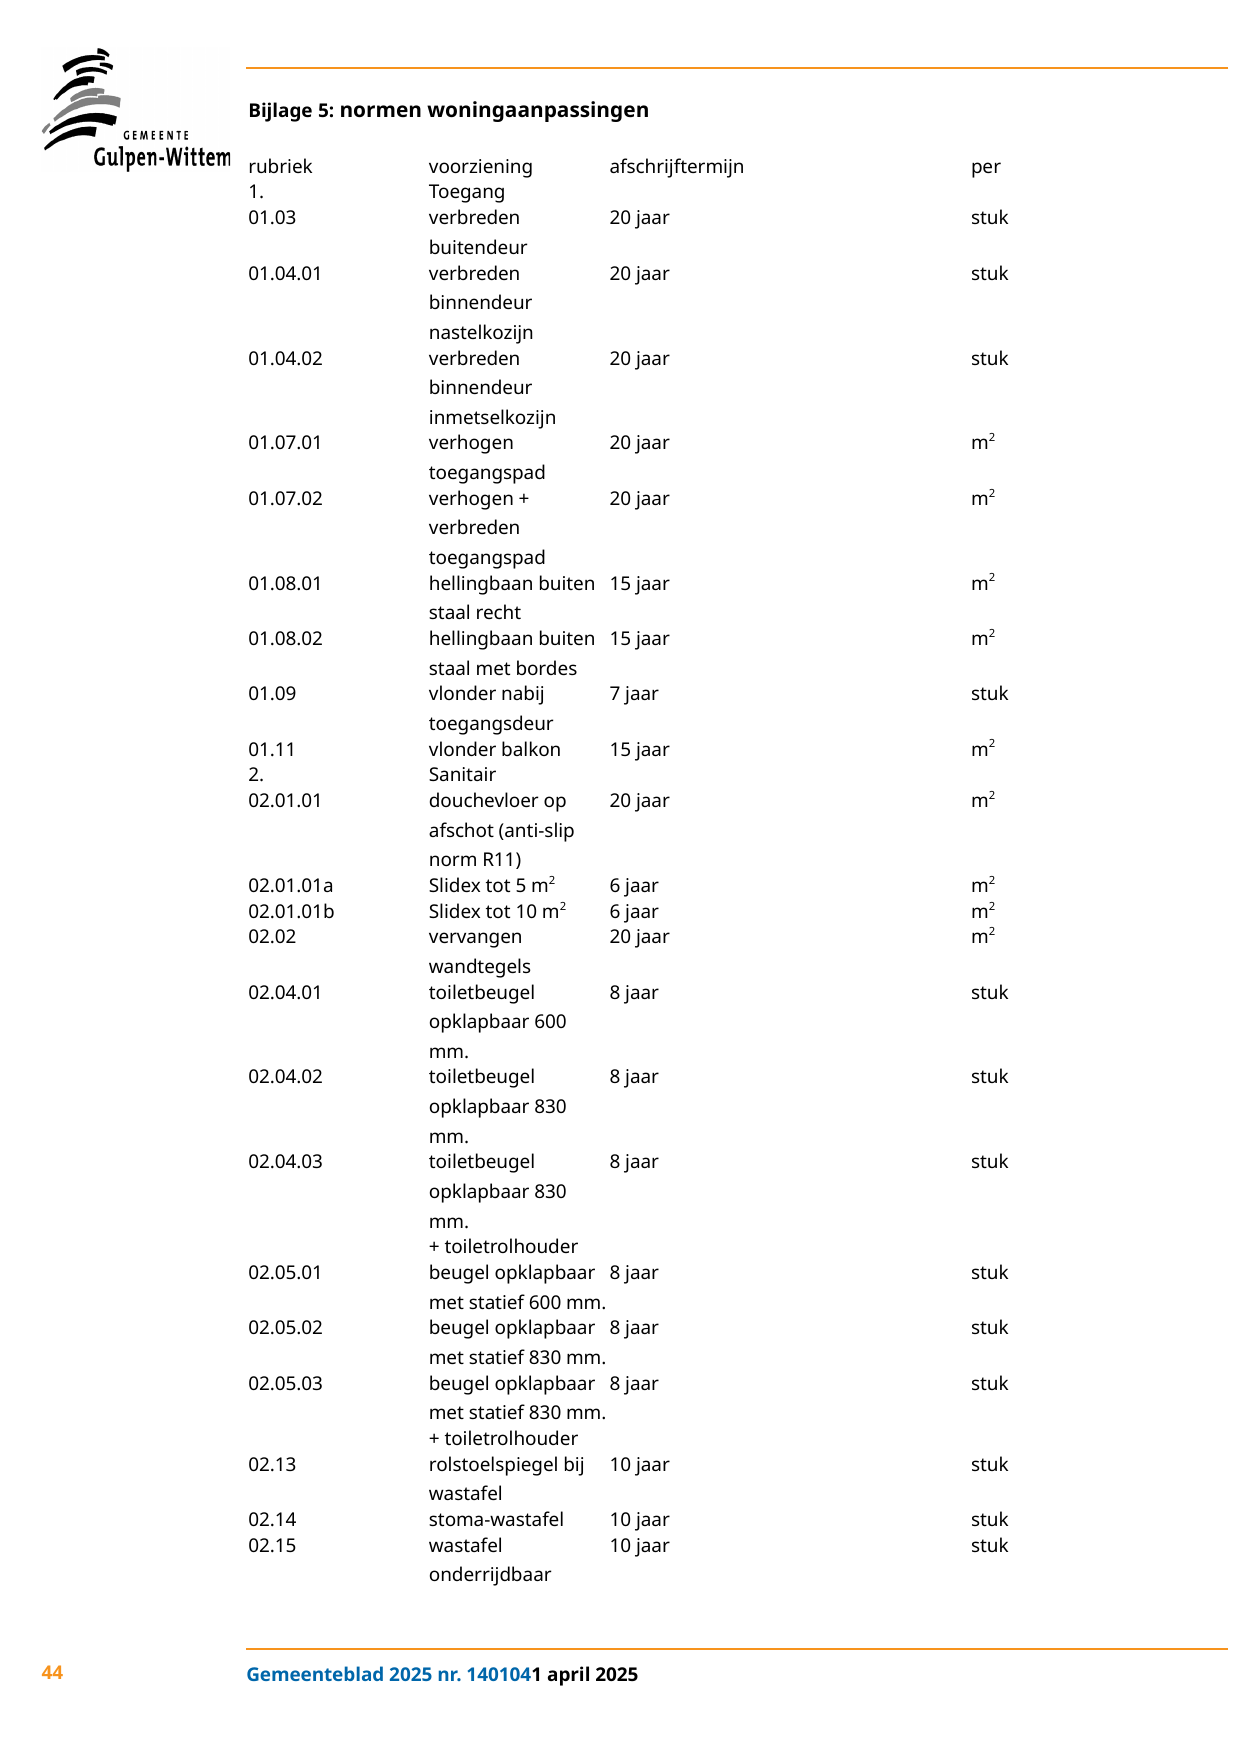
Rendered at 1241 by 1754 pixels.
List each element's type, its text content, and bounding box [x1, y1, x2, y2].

table_cell verhogen + verbreden toegangspad [429, 485, 609, 570]
table_cell verbreden buitendeur [429, 205, 609, 260]
table_cell [790, 345, 971, 429]
table_cell [790, 787, 971, 872]
table_cell stuk [971, 1532, 1152, 1587]
table_cell stuk [971, 260, 1152, 345]
table_header per [971, 153, 1152, 179]
table_cell 20 jaar [609, 430, 790, 485]
table_cell 02.05.01 [248, 1259, 429, 1314]
table_cell toiletbeugel opklapbaar 830 mm. [429, 1064, 609, 1149]
table_cell beugel opklapbaar met statief 600 mm. [429, 1259, 609, 1314]
table_cell toiletbeugel opklapbaar 600 mm. [429, 979, 609, 1064]
table_cell stuk [971, 1451, 1152, 1506]
table_cell 2. [248, 761, 429, 787]
table_header afschrijftermijn [609, 153, 790, 179]
table_cell 6 jaar [609, 872, 790, 898]
table_cell [790, 205, 971, 260]
table_cell + toiletrolhouder [429, 1425, 609, 1451]
table_cell stoma-wastafel [429, 1506, 609, 1532]
table_cell 10 jaar [609, 1451, 790, 1506]
table_cell 02.04.02 [248, 1064, 429, 1149]
table_header voorziening [429, 153, 609, 179]
table_cell 20 jaar [609, 345, 790, 429]
table_cell 1. [248, 179, 429, 204]
table_cell stuk [971, 345, 1152, 429]
table_cell 20 jaar [609, 205, 790, 260]
table_cell 02.02 [248, 924, 429, 979]
table_cell [790, 979, 971, 1064]
table_cell [790, 898, 971, 923]
table_cell stuk [971, 1149, 1152, 1259]
table_cell toiletbeugel opklapbaar 830 mm. [429, 1149, 609, 1233]
table_cell [790, 736, 971, 761]
table_cell 15 jaar [609, 736, 790, 761]
table_cell 02.05.02 [248, 1315, 429, 1370]
table_header rubriek [248, 153, 429, 179]
table_cell [790, 1532, 971, 1587]
table_cell 02.13 [248, 1451, 429, 1506]
text Bijlage 5: normen woningaanpassingen [248, 95, 1152, 123]
table_cell douchevloer op afschot (anti-slip norm R11) [429, 787, 609, 872]
table_cell m2 [971, 787, 1152, 872]
picture [41, 47, 231, 172]
table_cell 02.01.01a [248, 872, 429, 898]
table_header [790, 153, 971, 179]
table_cell 01.08.01 [248, 570, 429, 625]
table_cell [790, 570, 971, 625]
table_cell [790, 1259, 971, 1314]
table_cell m2 [971, 430, 1152, 485]
table_cell verbreden binnendeur inmetselkozijn [429, 345, 609, 429]
table_cell 01.03 [248, 205, 429, 260]
table_cell rolstoelspiegel bij wastafel [429, 1451, 609, 1506]
table_cell 01.11 [248, 736, 429, 761]
table_cell Slidex tot 5 m2 [429, 872, 609, 898]
table_cell 02.01.01 [248, 787, 429, 872]
table_cell 02.15 [248, 1532, 429, 1587]
table_cell + toiletrolhouder [429, 1234, 609, 1259]
table_cell [790, 1370, 971, 1451]
table_cell 20 jaar [609, 260, 790, 345]
table_cell 8 jaar [609, 1149, 790, 1259]
table_cell [790, 260, 971, 345]
table_cell verhogen toegangspad [429, 430, 609, 485]
table_cell stuk [971, 680, 1152, 736]
table_cell [790, 1064, 971, 1149]
table_cell verbreden binnendeur nastelkozijn [429, 260, 609, 345]
table_cell 20 jaar [609, 924, 790, 979]
table_cell [790, 680, 971, 736]
table_cell 01.07.01 [248, 430, 429, 485]
table_cell stuk [971, 205, 1152, 260]
table_cell 01.07.02 [248, 485, 429, 570]
table_cell m2 [971, 625, 1152, 680]
table_cell [790, 924, 971, 979]
table_cell 7 jaar [609, 680, 790, 736]
table_cell 02.04.03 [248, 1149, 429, 1259]
table_cell m2 [971, 736, 1152, 761]
table_cell m2 [971, 924, 1152, 979]
table_cell 10 jaar [609, 1532, 790, 1587]
table_cell vlonder nabij toegangsdeur [429, 680, 609, 736]
table_cell hellingbaan buiten staal met bordes [429, 625, 609, 680]
table_cell [790, 430, 971, 485]
table_cell stuk [971, 1506, 1152, 1532]
table_cell [790, 485, 971, 570]
table_cell [790, 1149, 971, 1259]
table_cell stuk [971, 1370, 1152, 1451]
table_cell 02.04.01 [248, 979, 429, 1064]
table_cell 20 jaar [609, 485, 790, 570]
table_cell 02.14 [248, 1506, 429, 1532]
table_cell 8 jaar [609, 1064, 790, 1149]
table_cell Sanitair [429, 761, 1152, 787]
table_cell stuk [971, 1064, 1152, 1149]
table_cell Toegang [429, 179, 1152, 204]
table_cell wastafel onderrijdbaar [429, 1532, 609, 1587]
table_cell stuk [971, 979, 1152, 1064]
table_cell hellingbaan buiten staal recht [429, 570, 609, 625]
table_cell stuk [971, 1315, 1152, 1370]
table_cell [790, 872, 971, 898]
table_cell 8 jaar [609, 1259, 790, 1314]
table_cell 8 jaar [609, 1315, 790, 1370]
table_cell 6 jaar [609, 898, 790, 923]
table_cell 01.04.01 [248, 260, 429, 345]
table_cell 20 jaar [609, 787, 790, 872]
table_cell [790, 1315, 971, 1370]
table_cell [790, 1451, 971, 1506]
table_cell m2 [971, 485, 1152, 570]
table_cell m2 [971, 872, 1152, 898]
table_cell [790, 1506, 971, 1532]
table_cell 15 jaar [609, 625, 790, 680]
table_cell vervangen wandtegels [429, 924, 609, 979]
table_cell 8 jaar [609, 979, 790, 1064]
table_cell [790, 625, 971, 680]
table_cell 15 jaar [609, 570, 790, 625]
table_cell 01.04.02 [248, 345, 429, 429]
table_cell 8 jaar [609, 1370, 790, 1451]
table_cell 01.08.02 [248, 625, 429, 680]
table_cell m2 [971, 570, 1152, 625]
table_cell 01.09 [248, 680, 429, 736]
table_cell m2 [971, 898, 1152, 923]
table_cell beugel opklapbaar met statief 830 mm. [429, 1315, 609, 1370]
table_cell 10 jaar [609, 1506, 790, 1532]
table_cell Slidex tot 10 m2 [429, 898, 609, 923]
table_cell vlonder balkon [429, 736, 609, 761]
table_cell 02.01.01b [248, 898, 429, 923]
table_cell beugel opklapbaar met statief 830 mm. [429, 1370, 609, 1425]
table_cell 02.05.03 [248, 1370, 429, 1451]
table_cell stuk [971, 1259, 1152, 1314]
